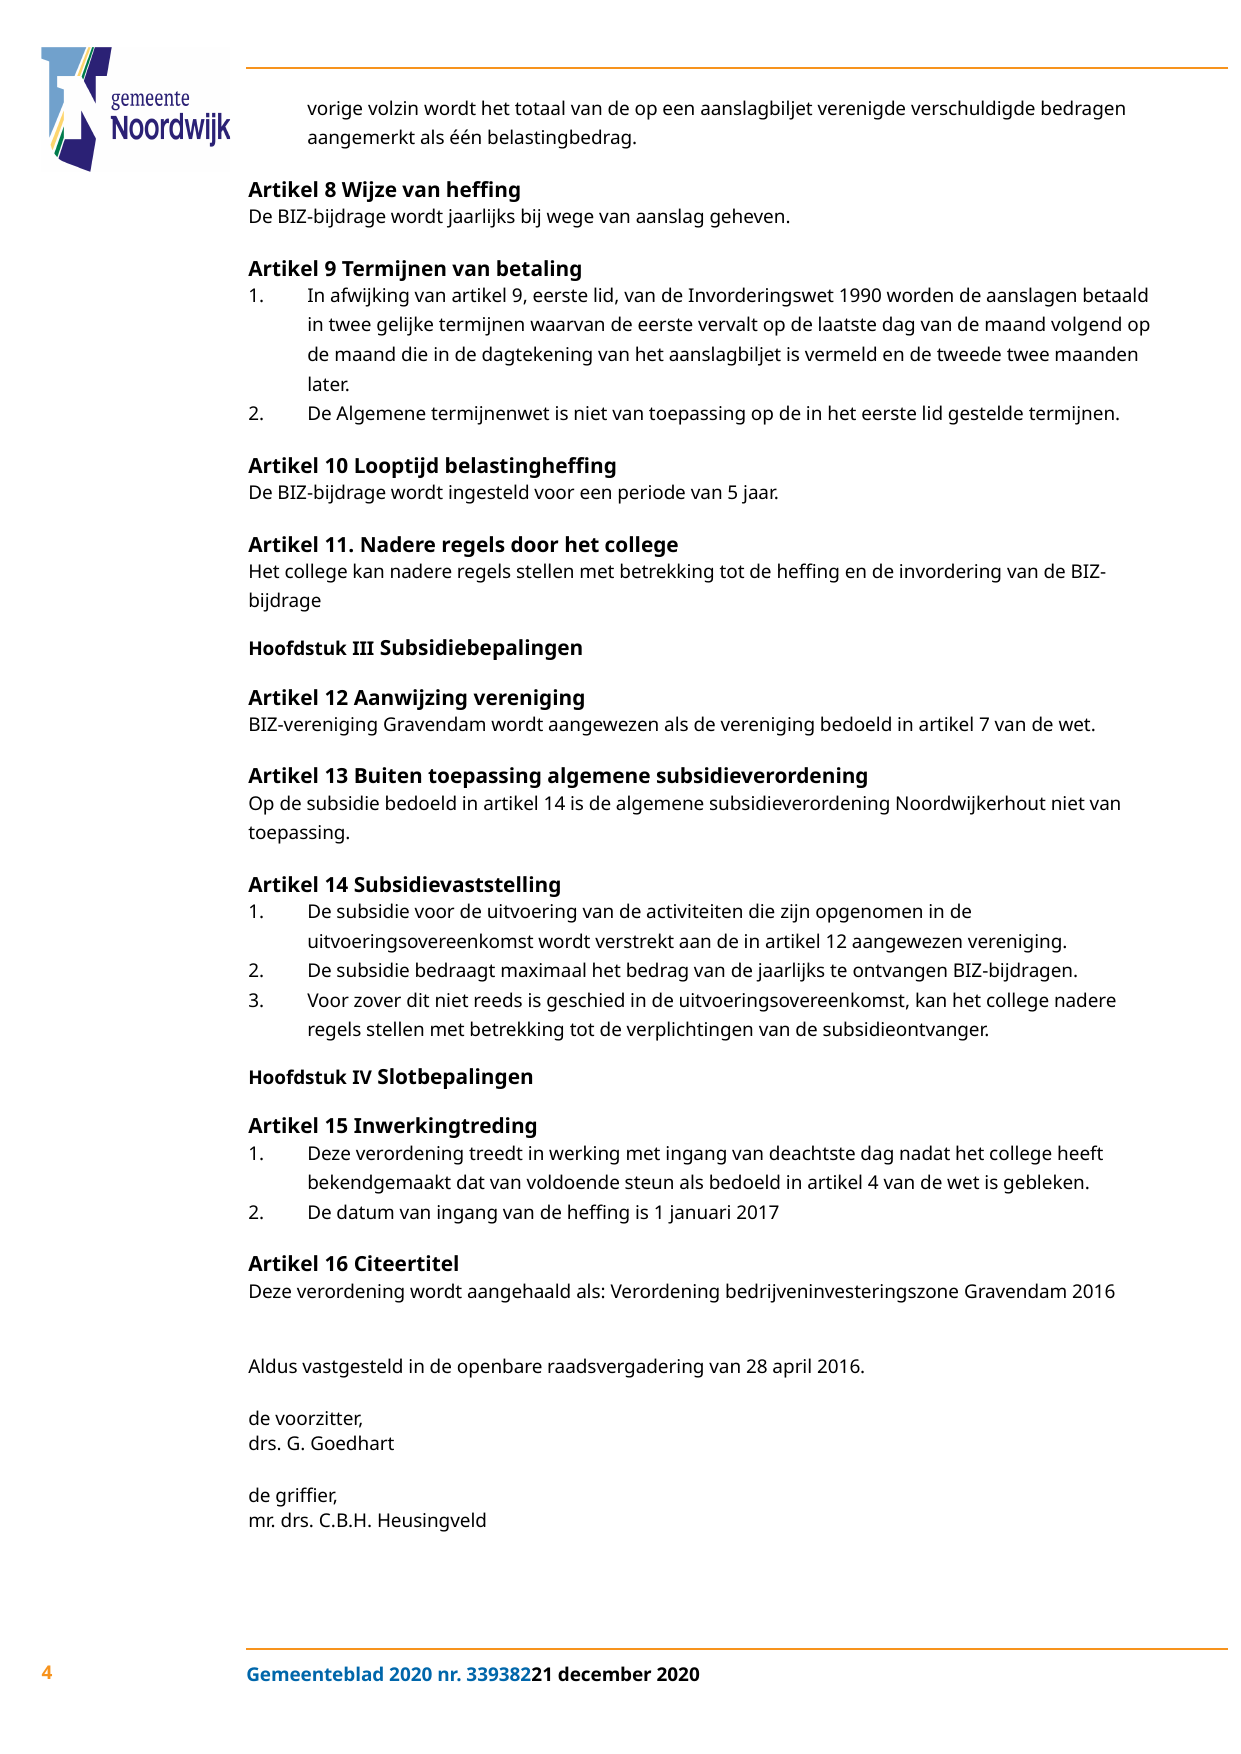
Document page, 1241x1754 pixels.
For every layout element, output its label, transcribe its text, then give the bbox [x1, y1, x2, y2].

text de voorzitter, [248, 1405, 1152, 1430]
text Artikel 14 Subsidievaststelling [248, 870, 1152, 898]
text Op de subsidie bedoeld in artikel 14 is de algemene subsidieverordening Noordwijkerhout niet van toepassing. [248, 790, 1152, 845]
text Artikel 13 Buiten toepassing algemene subsidieverordening [248, 761, 1152, 790]
picture [41, 47, 231, 172]
list De subsidie bedraagt maximaal het bedrag van de jaarlijks te ontvangen BIZ-bijdragen. [248, 957, 1152, 983]
text Deze verordening wordt aangehaald als: Verordening bedrijveninvesteringszone Gravendam 2016 [248, 1278, 1152, 1304]
text Artikel 10 Looptijd belastingheffing [248, 451, 1152, 479]
text de griffier, [248, 1482, 1152, 1508]
text Artikel 15 Inwerkingtreding [248, 1112, 1152, 1140]
text Hoofdstuk IV Slotbepalingen [248, 1062, 1152, 1091]
text De BIZ-bijdrage wordt jaarlijks bij wege van aanslag geheven. [248, 203, 1152, 229]
list De subsidie voor de uitvoering van de activiteiten die zijn opgenomen in de uitvoeringsovereenkomst wordt verstrekt aan de in artikel 12 aangewezen vereniging. [248, 898, 1152, 954]
text Artikel 16 Citeertitel [248, 1249, 1152, 1278]
list In afwijking van artikel 9, eerste lid, van de Invorderingswet 1990 worden de aanslagen betaald in twee gelijke termijnen waarvan de eerste vervalt op de laatste dag van de maand volgend op de maand die in de dagtekening van het aanslagbiljet is vermeld en de tweede twee maanden later. [248, 282, 1152, 397]
text BIZ-vereniging Gravendam wordt aangewezen als de vereniging bedoeld in artikel 7 van de wet. [248, 711, 1152, 737]
text Het college kan nadere regels stellen met betrekking tot de heffing en de invordering van de BIZ-bijdrage [248, 558, 1152, 613]
text drs. G. Goedhart [248, 1430, 1152, 1456]
text Artikel 8 Wijze van heffing [248, 175, 1152, 203]
text Hoofdstuk III Subsidiebepalingen [248, 633, 1152, 662]
text Aldus vastgesteld in de openbare raadsvergadering van 28 april 2016. [248, 1353, 1152, 1379]
list vorige volzin wordt het totaal van de op een aanslagbiljet verenigde verschuldigde bedragen aangemerkt als één belastingbedrag. [248, 95, 1152, 150]
text De BIZ-bijdrage wordt ingesteld voor een periode van 5 jaar. [248, 479, 1152, 505]
list Deze verordening treedt in werking met ingang van deachtste dag nadat het college heeft bekendgemaakt dat van voldoende steun als bedoeld in artikel 4 van de wet is gebleken. [248, 1140, 1152, 1195]
text Artikel 12 Aanwijzing vereniging [248, 683, 1152, 711]
text Artikel 11. Nadere regels door het college [248, 530, 1152, 558]
text Artikel 9 Termijnen van betaling [248, 254, 1152, 282]
list De datum van ingang van de heffing is 1 januari 2017 [248, 1199, 1152, 1225]
text mr. drs. C.B.H. Heusingveld [248, 1508, 1152, 1533]
list Voor zover dit niet reeds is geschied in de uitvoeringsovereenkomst, kan het college nadere regels stellen met betrekking tot de verplichtingen van de subsidieontvanger. [248, 987, 1152, 1042]
list De Algemene termijnenwet is niet van toepassing op de in het eerste lid gestelde termijnen. [248, 400, 1152, 426]
